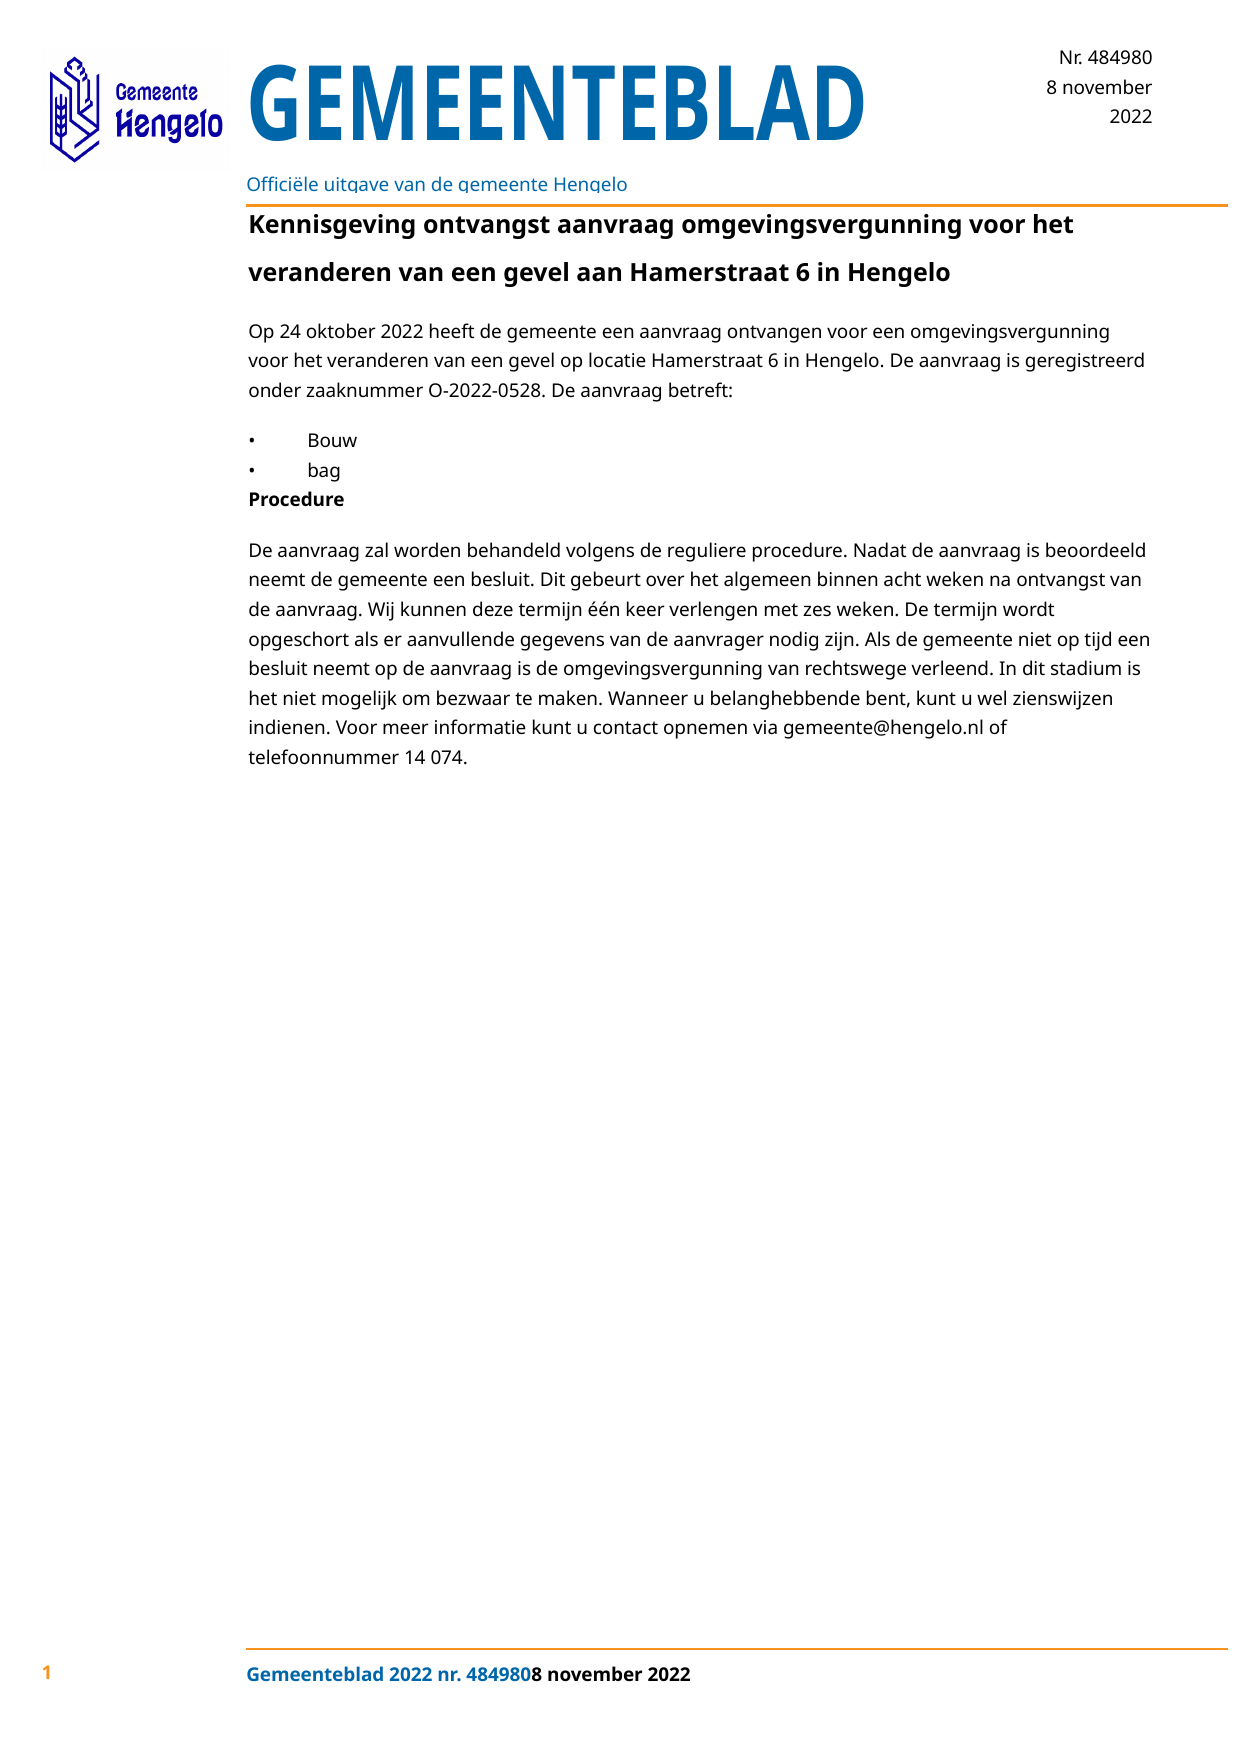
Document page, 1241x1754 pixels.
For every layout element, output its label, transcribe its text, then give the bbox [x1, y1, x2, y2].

text De aanvraag zal worden behandeld volgens de reguliere procedure. Nadat de aanvraag is beoordeeld neemt de gemeente een besluit. Dit gebeurt over het algemeen binnen acht weken na ontvangst van de aanvraag. Wij kunnen deze termijn één keer verlengen met zes weken. De termijn wordt opgeschort als er aanvullende gegevens van de aanvrager nodig zijn. Als de gemeente niet op tijd een besluit neemt op de aanvraag is de omgevingsvergunning van rechtswege verleend. In dit stadium is het niet mogelijk om bezwaar te maken. Wanneer u belanghebbende bent, kunt u wel zienswijzen indienen. Voor meer informatie kunt u contact opnemen via gemeente@hengelo.nl of telefoonnummer 14 074. [248, 537, 1152, 770]
text Kennisgeving ontvangst aanvraag omgevingsvergunning voor het veranderen van een gevel aan Hamerstraat 6 in Hengelo [248, 207, 1152, 288]
list Bouw [248, 427, 1152, 453]
list bag [248, 457, 1152, 483]
text Procedure [248, 487, 1152, 512]
picture [41, 47, 231, 172]
text Op 24 oktober 2022 heeft de gemeente een aanvraag ontvangen voor een omgevingsvergunning voor het veranderen van een gevel op locatie Hamerstraat 6 in Hengelo. De aanvraag is geregistreerd onder zaaknummer O-2022-0528. De aanvraag betreft: [248, 318, 1152, 403]
